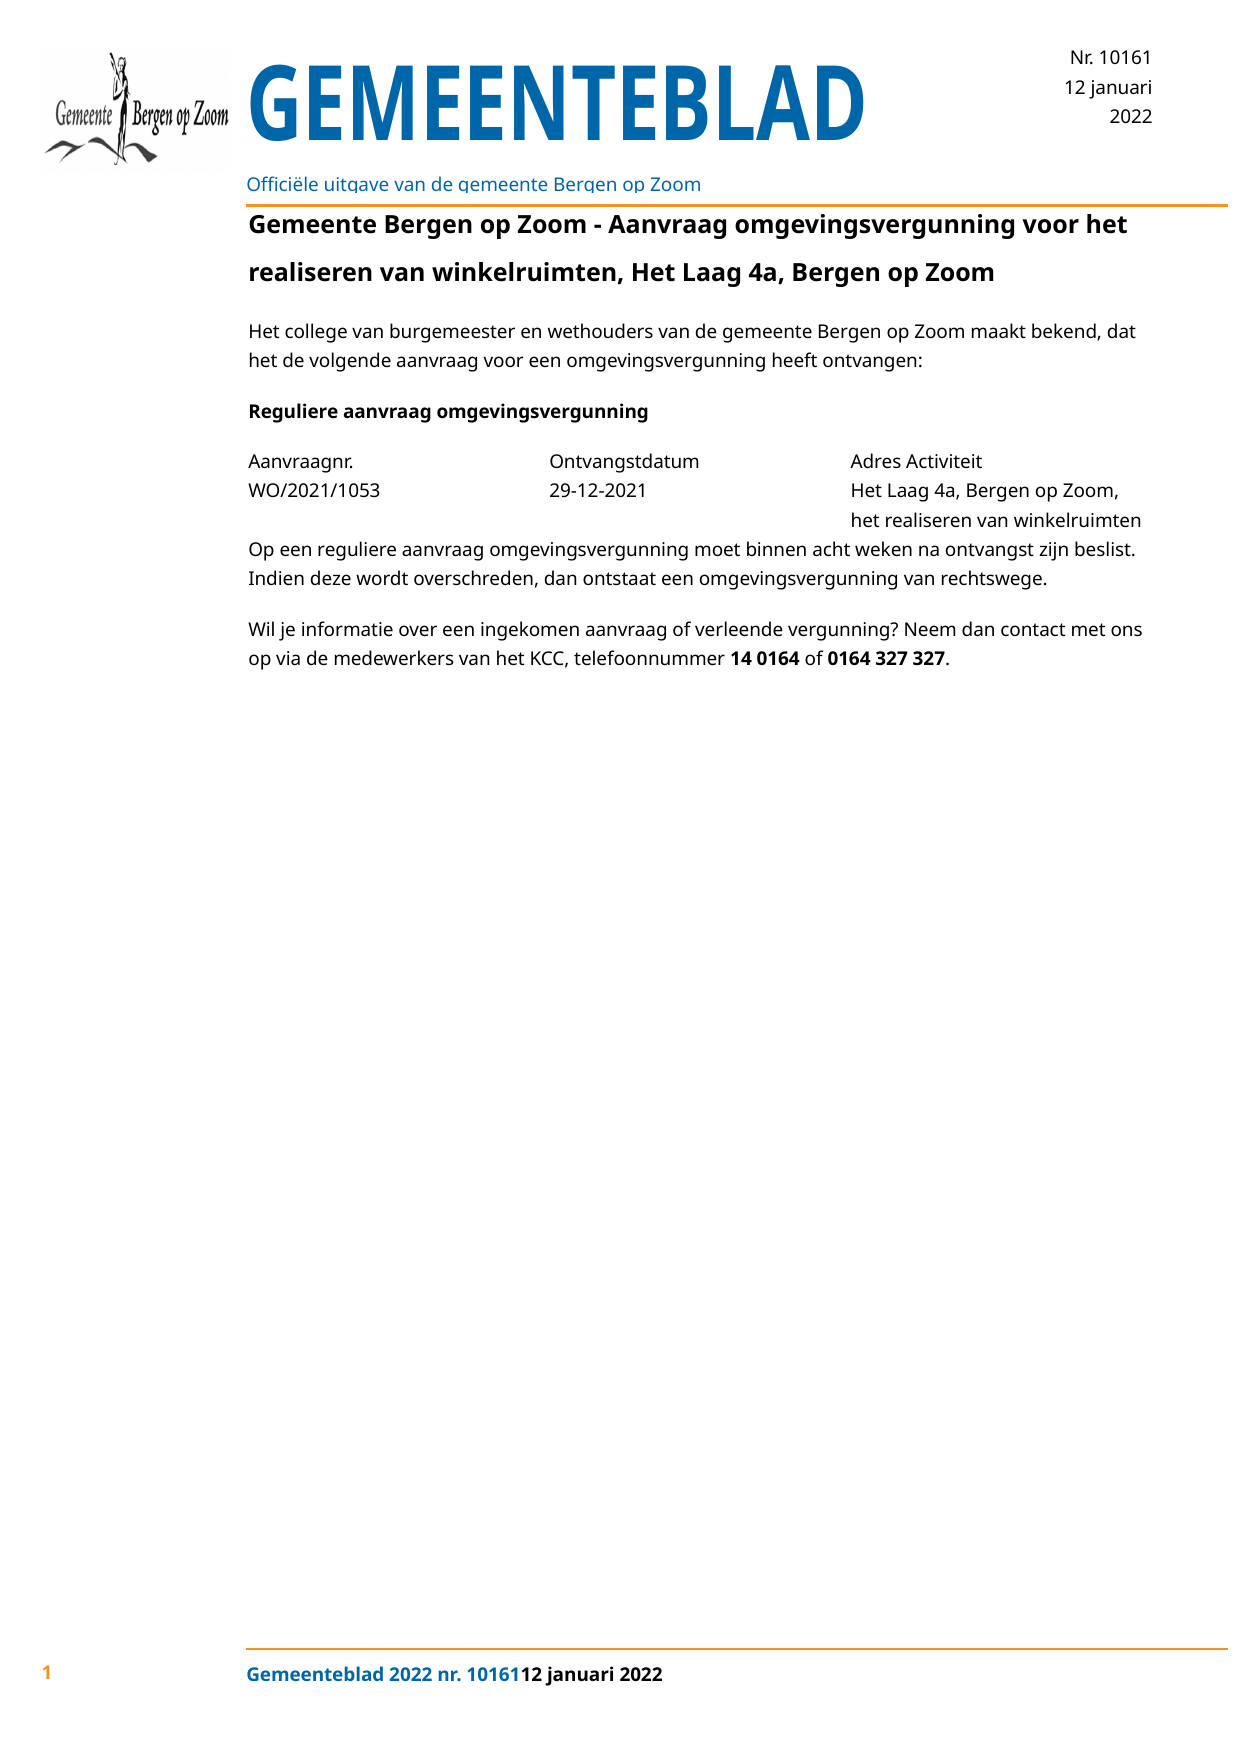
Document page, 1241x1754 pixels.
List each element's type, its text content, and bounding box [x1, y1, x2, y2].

text Op een reguliere aanvraag omgevingsvergunning moet binnen acht weken na ontvangst zijn beslist. Indien deze wordt overschreden, dan ontstaat een omgevingsvergunning van rechtswege. [248, 536, 1152, 591]
text Reguliere aanvraag omgevingsvergunning [248, 398, 1152, 424]
table_header Aanvraagnr. [248, 449, 549, 474]
picture [41, 47, 231, 172]
table_header Adres Activiteit [850, 449, 1152, 474]
table_header Het Laag 4a, Bergen op Zoom, het realiseren van winkelruimten [850, 478, 1152, 533]
text Het college van burgemeester en wethouders van de gemeente Bergen op Zoom maakt bekend, dat het de volgende aanvraag voor een omgevingsvergunning heeft ontvangen: [248, 318, 1152, 373]
text Wil je informatie over een ingekomen aanvraag of verleende vergunning? Neem dan contact met ons op via de medewerkers van het KCC, telefoonnummer 14 0164 of 0164 327 327. [248, 616, 1152, 671]
table_header WO/2021/1053 [248, 478, 549, 533]
table_header Ontvangstdatum [549, 449, 850, 474]
text Gemeente Bergen op Zoom - Aanvraag omgevingsvergunning voor het realiseren van winkelruimten, Het Laag 4a, Bergen op Zoom [248, 207, 1152, 288]
table_header 29-12-2021 [549, 478, 850, 533]
